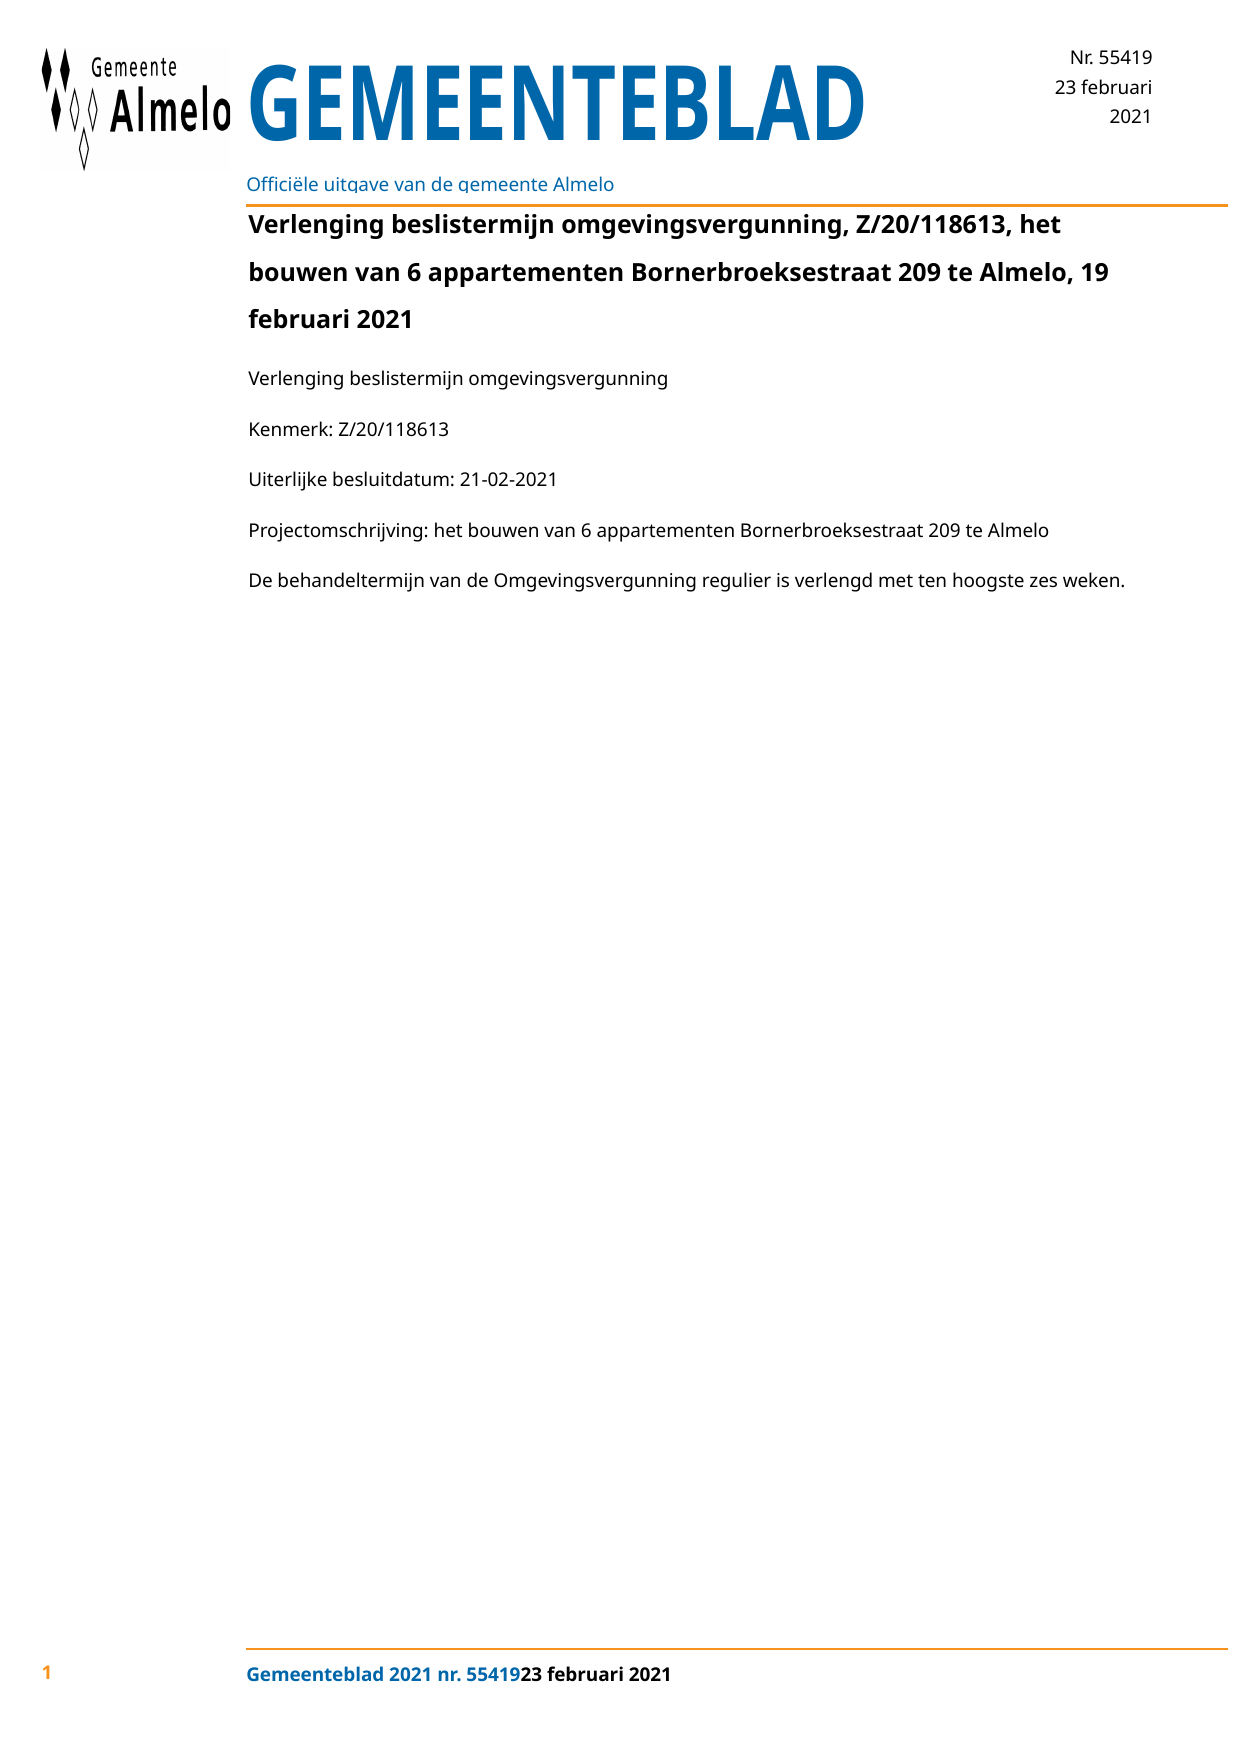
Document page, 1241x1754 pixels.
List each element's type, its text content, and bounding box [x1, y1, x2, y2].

text De behandeltermijn van de Omgevingsvergunning regulier is verlengd met ten hoogste zes weken. [248, 567, 1152, 593]
text Uiterlijke besluitdatum: 21-02-2021 [248, 466, 1152, 492]
picture [41, 47, 231, 172]
text Verlenging beslistermijn omgevingsvergunning [248, 366, 1152, 391]
text Projectomschrijving: het bouwen van 6 appartementen Bornerbroeksestraat 209 te Almelo [248, 517, 1152, 542]
text Verlenging beslistermijn omgevingsvergunning, Z/20/118613, het bouwen van 6 appartementen Bornerbroeksestraat 209 te Almelo, 19 februari 2021 [248, 207, 1152, 336]
text Kenmerk: Z/20/118613 [248, 416, 1152, 442]
